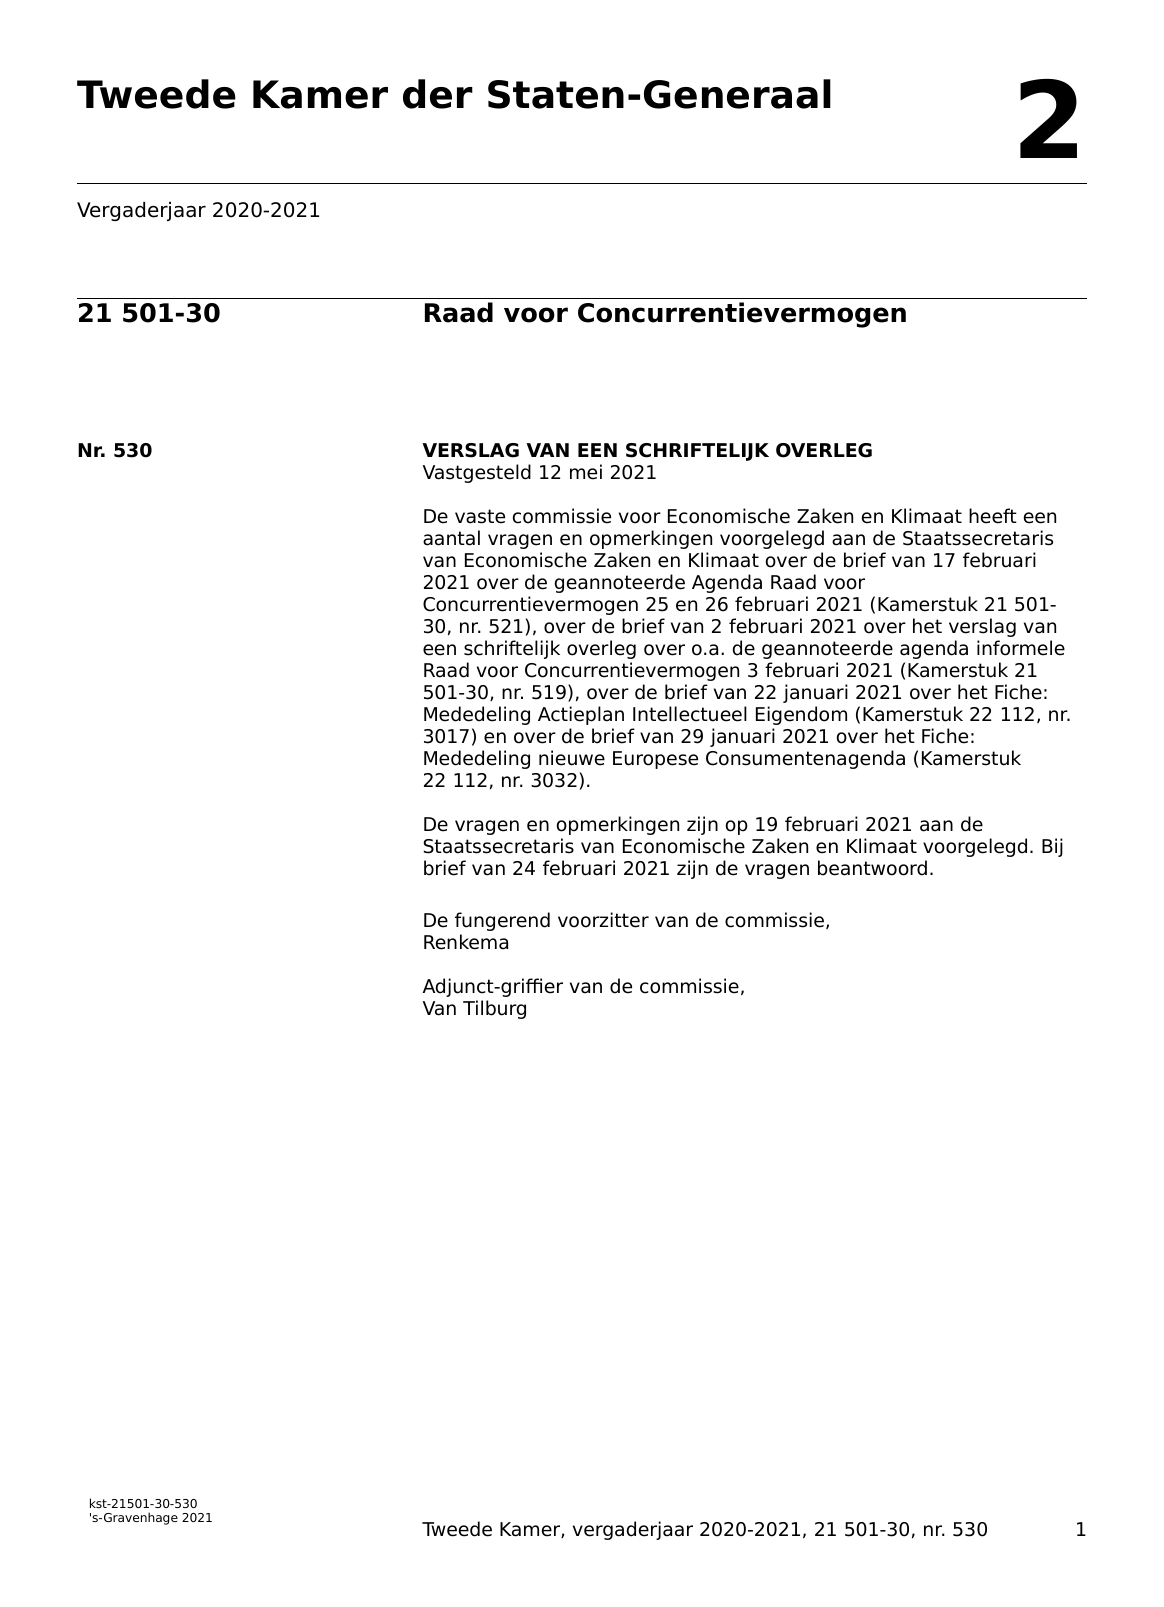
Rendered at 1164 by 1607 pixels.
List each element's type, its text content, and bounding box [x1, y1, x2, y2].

text De vragen en opmerkingen zijn op 19 februari 2021 aan de Staatssecretaris van Economische Zaken en Klimaat voorgelegd. Bij brief van 24 februari 2021 zijn de vragen beantwoord. [422, 814, 1087, 880]
table_header Tweede Kamer der Staten-Generaal [77, 59, 886, 183]
subtitle Nr. 530 VERSLAG VAN EEN SCHRIFTELIJK OVERLEG [77, 440, 1087, 462]
text Adjunct-griffier van de commissie, Van Tilburg [422, 976, 1087, 1020]
subtitle 21 501-30 Raad voor Concurrentievermogen [77, 299, 1087, 329]
text Vastgesteld 12 mei 2021 [422, 462, 1087, 484]
text 's-Gravenhage 2021 [88, 1511, 323, 1525]
text kst-21501-30-530 [88, 1497, 323, 1511]
text De vaste commissie voor Economische Zaken en Klimaat heeft een aantal vragen en opmerkingen voorgelegd aan de Staatssecretaris van Economische Zaken en Klimaat over de brief van 17 februari 2021 over de geannoteerde Agenda Raad voor Concurrentievermogen 25 en 26 februari 2021 (Kamerstuk 21 501-30, nr. 521), over de brief van 2 februari 2021 over het verslag van een schriftelijk overleg over o.a. de geannoteerde agenda informele Raad voor Concurrentievermogen 3 februari 2021 (Kamerstuk 21 501-30, nr. 519), over de brief van 22 januari 2021 over het Fiche: Mededeling Actieplan Intellectueel Eigendom (Kamerstuk 22 112, nr. 3017) en over de brief van 29 januari 2021 over het Fiche: Mededeling nieuwe Europese Consumentenagenda (Kamerstuk 22 112, nr. 3032). [422, 506, 1087, 792]
table_header 2 [886, 59, 1087, 183]
table_cell Vergaderjaar 2020-2021 [77, 184, 1087, 298]
text De fungerend voorzitter van de commissie, Renkema [422, 910, 1087, 954]
